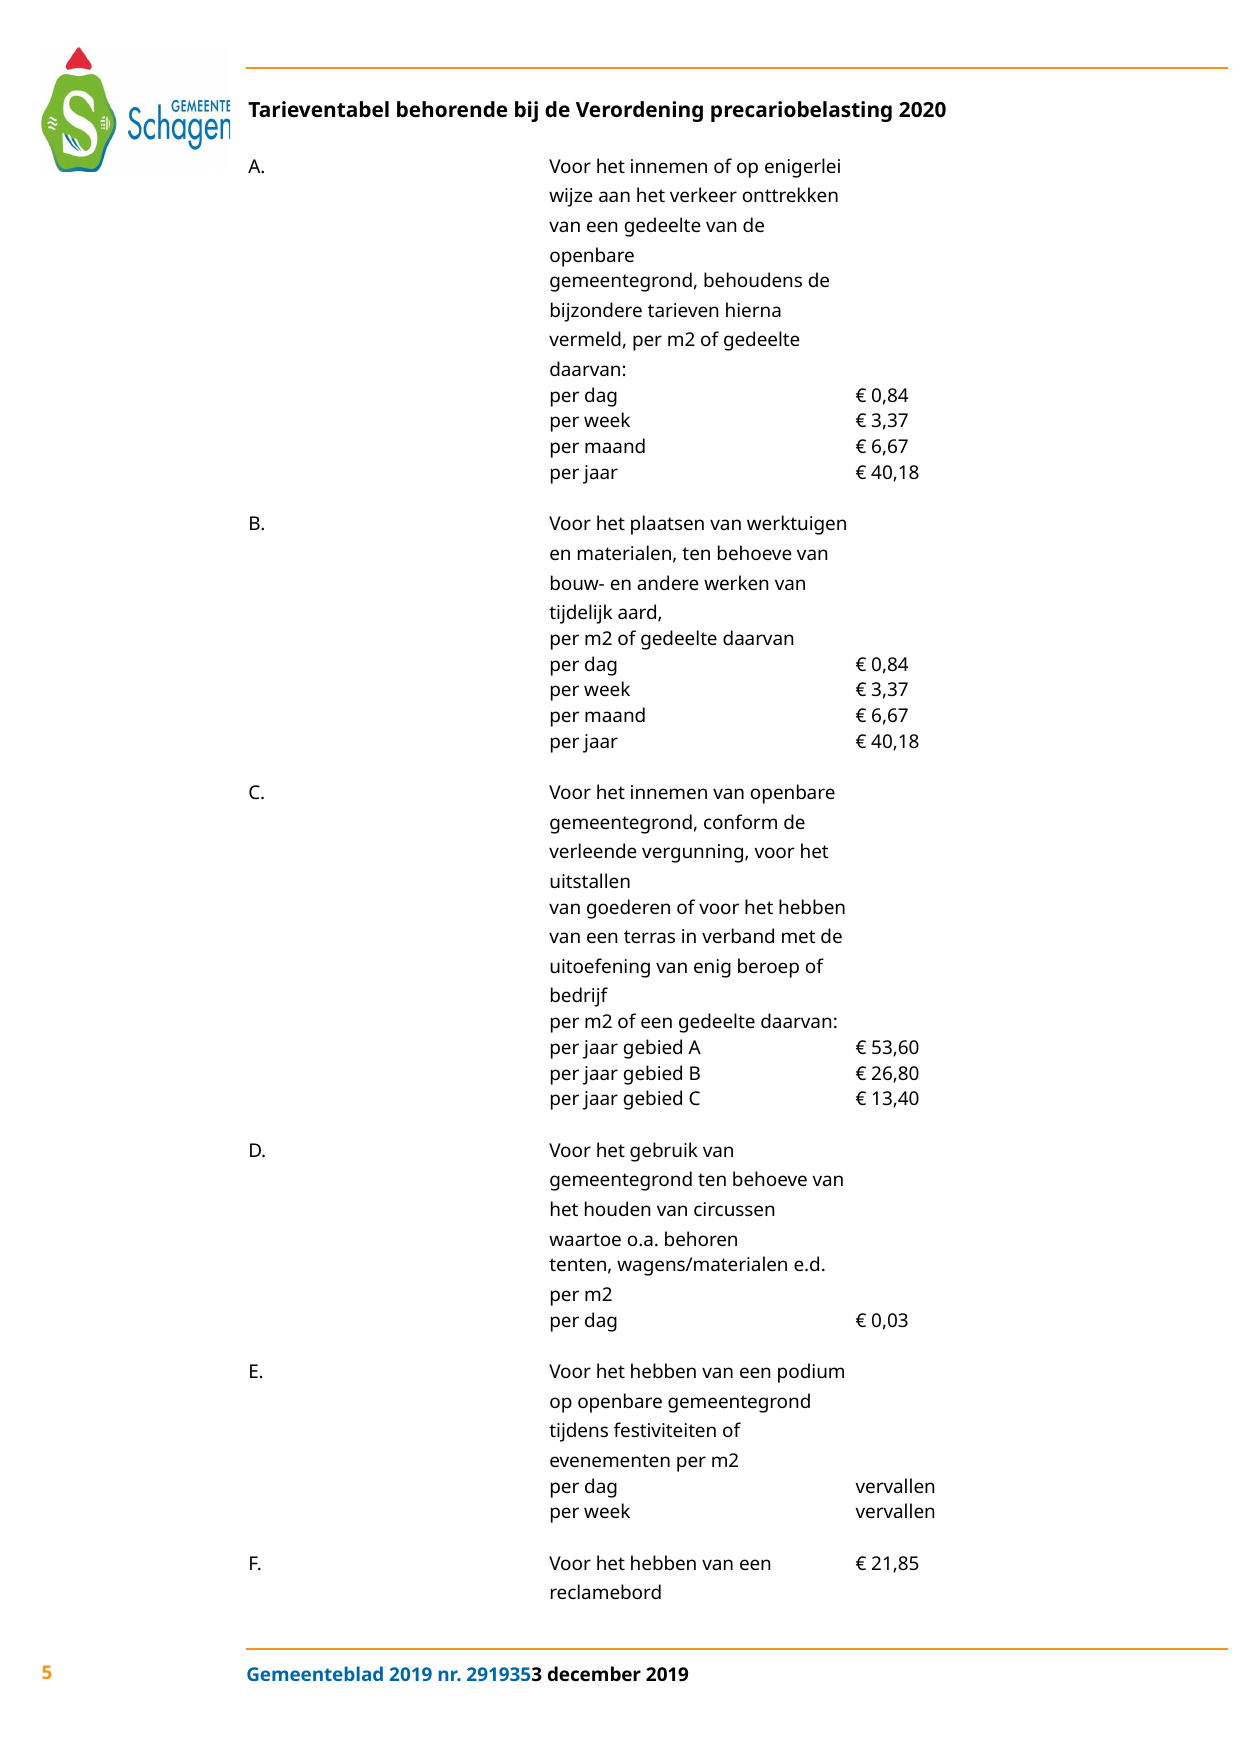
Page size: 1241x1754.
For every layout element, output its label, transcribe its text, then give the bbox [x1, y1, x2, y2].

table_cell € 21,85 [850, 1550, 1152, 1605]
table_cell F. [248, 1550, 549, 1605]
table_cell per jaar [549, 728, 850, 754]
table_cell [248, 1009, 549, 1034]
table_cell [549, 1524, 850, 1550]
table_cell € 3,37 [850, 408, 1152, 433]
table_header [850, 153, 1152, 267]
table_cell [850, 1358, 1152, 1473]
table_cell per jaar gebied B [549, 1060, 850, 1086]
table_cell [248, 1333, 549, 1358]
table_cell [850, 1524, 1152, 1550]
table_cell per jaar gebied A [549, 1034, 850, 1060]
table_cell van goederen of voor het hebben van een terras in verband met de uitoefening van enig beroep of bedrijf [549, 894, 850, 1008]
table_cell per m2 of een gedeelte daarvan: [549, 1009, 850, 1034]
table_cell € 3,37 [850, 677, 1152, 702]
table_cell [248, 894, 549, 1008]
table_cell € 13,40 [850, 1086, 1152, 1111]
table_cell vervallen [850, 1473, 1152, 1498]
table_cell [850, 1252, 1152, 1307]
table_cell Voor het hebben van een reclamebord [549, 1550, 850, 1605]
table_cell [850, 1333, 1152, 1358]
table_cell per dag [549, 1307, 850, 1333]
table_cell [248, 702, 549, 728]
table_cell [549, 1111, 850, 1137]
table_cell [248, 268, 549, 382]
table_cell [248, 1473, 549, 1498]
table_cell [248, 485, 549, 511]
table_cell B. [248, 511, 549, 625]
table_cell per dag [549, 1473, 850, 1498]
table_cell per week [549, 677, 850, 702]
table_cell [248, 434, 549, 459]
table_cell € 40,18 [850, 728, 1152, 754]
table_cell per dag [549, 651, 850, 677]
table_cell Voor het hebben van een podium op openbare gemeentegrond tijdens festiviteiten of evenementen per m2 [549, 1358, 850, 1473]
table_cell per jaar [549, 459, 850, 485]
table_cell [248, 1060, 549, 1086]
table_cell per m2 of gedeelte daarvan [549, 625, 850, 651]
table_cell [850, 780, 1152, 894]
table_cell [549, 754, 850, 779]
table_cell per maand [549, 702, 850, 728]
table_cell [850, 894, 1152, 1008]
table_cell Voor het gebruik van gemeentegrond ten behoeve van het houden van circussen waartoe o.a. behoren [549, 1137, 850, 1252]
table_cell [248, 728, 549, 754]
table_cell [850, 1009, 1152, 1034]
table_cell [850, 485, 1152, 511]
text Tarieventabel behorende bij de Verordening precariobelasting 2020 [248, 95, 1152, 123]
table_cell [248, 408, 549, 433]
table_cell [850, 1111, 1152, 1137]
table_cell € 0,84 [850, 651, 1152, 677]
table_cell [248, 1086, 549, 1111]
table_cell € 0,84 [850, 382, 1152, 408]
table_cell [248, 677, 549, 702]
table_cell € 53,60 [850, 1034, 1152, 1060]
table_header Voor het innemen of op enigerlei wijze aan het verkeer onttrekken van een gedeelte van de openbare [549, 153, 850, 267]
table_cell [248, 459, 549, 485]
table_cell Voor het innemen van openbare gemeentegrond, conform de verleende vergunning, voor het uitstallen [549, 780, 850, 894]
table_cell [850, 625, 1152, 651]
table_cell € 40,18 [850, 459, 1152, 485]
table_cell Voor het plaatsen van werktuigen en materialen, ten behoeve van bouw- en andere werken van tijdelijk aard, [549, 511, 850, 625]
table_cell E. [248, 1358, 549, 1473]
table_cell € 26,80 [850, 1060, 1152, 1086]
table_cell per dag [549, 382, 850, 408]
table_cell [248, 1111, 549, 1137]
table_cell [549, 1333, 850, 1358]
table_cell € 0,03 [850, 1307, 1152, 1333]
table_cell vervallen [850, 1499, 1152, 1524]
table_cell [248, 1524, 549, 1550]
table_cell € 6,67 [850, 702, 1152, 728]
table_cell [248, 382, 549, 408]
table_cell [248, 651, 549, 677]
table_cell [248, 1034, 549, 1060]
table_cell D. [248, 1137, 549, 1252]
table_cell per week [549, 408, 850, 433]
table_cell [248, 754, 549, 779]
table_cell [248, 1307, 549, 1333]
table_cell per week [549, 1499, 850, 1524]
table_cell [248, 625, 549, 651]
table_cell C. [248, 780, 549, 894]
table_cell [549, 485, 850, 511]
table_cell [850, 268, 1152, 382]
table_cell [850, 511, 1152, 625]
table_cell per jaar gebied C [549, 1086, 850, 1111]
table_cell [850, 754, 1152, 779]
table_cell [850, 1137, 1152, 1252]
table_cell per maand [549, 434, 850, 459]
table_cell tenten, wagens/materialen e.d. per m2 [549, 1252, 850, 1307]
table_cell gemeentegrond, behoudens de bijzondere tarieven hierna vermeld, per m2 of gedeelte daarvan: [549, 268, 850, 382]
table_cell [248, 1252, 549, 1307]
table_header A. [248, 153, 549, 267]
table_cell € 6,67 [850, 434, 1152, 459]
picture [41, 47, 231, 172]
table_cell [248, 1499, 549, 1524]
